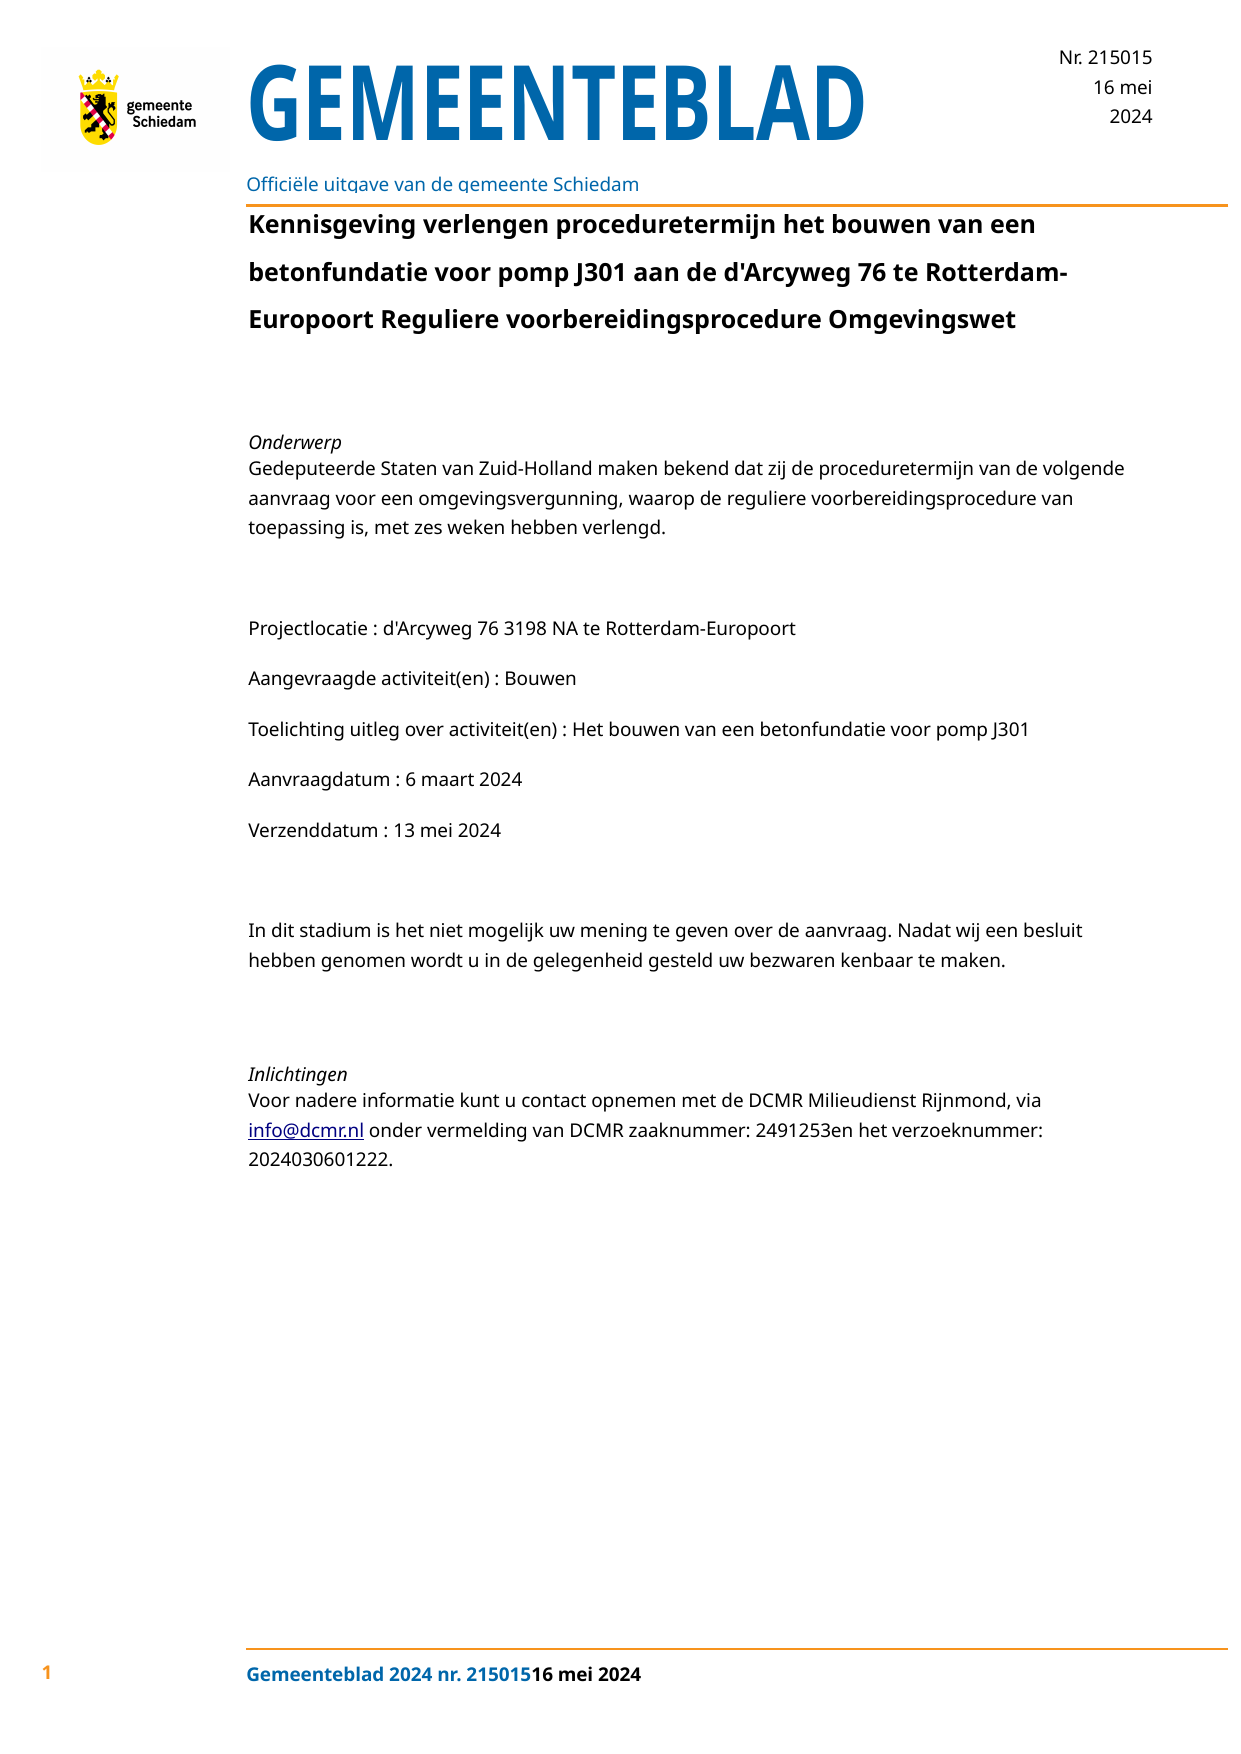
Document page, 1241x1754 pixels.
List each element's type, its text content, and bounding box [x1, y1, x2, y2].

text Voor nadere informatie kunt u contact opnemen met de DCMR Milieudienst Rijnmond, via info@dcmr.nl onder vermelding van DCMR zaaknummer: 2491253en het verzoeknummer: 2024030601222. [248, 1087, 1152, 1172]
text Gedeputeerde Staten van Zuid-Holland maken bekend dat zij de proceduretermijn van de volgende aanvraag voor een omgevingsvergunning, waarop de reguliere voorbereidingsprocedure van toepassing is, met zes weken hebben verlengd. [248, 455, 1152, 540]
text Aangevraagde activiteit(en) : Bouwen [248, 666, 1152, 691]
text Onderwerp [248, 429, 1152, 455]
text Verzenddatum : 13 mei 2024 [248, 817, 1152, 843]
picture [41, 47, 231, 172]
text Inlichtingen [248, 1062, 1152, 1087]
text Projectlocatie : d'Arcyweg 76 3198 NA te Rotterdam-Europoort [248, 615, 1152, 641]
text Aanvraagdatum : 6 maart 2024 [248, 766, 1152, 792]
text In dit stadium is het niet mogelijk uw mening te geven over de aanvraag. Nadat wij een besluit hebben genomen wordt u in de gelegenheid gesteld uw bezwaren kenbaar te maken. [248, 918, 1152, 973]
text Toelichting uitleg over activiteit(en) : Het bouwen van een betonfundatie voor pomp J301 [248, 716, 1152, 742]
text Kennisgeving verlengen proceduretermijn het bouwen van een betonfundatie voor pomp J301 aan de d'Arcyweg 76 te Rotterdam-Europoort Reguliere voorbereidingsprocedure Omgevingswet [248, 207, 1152, 336]
